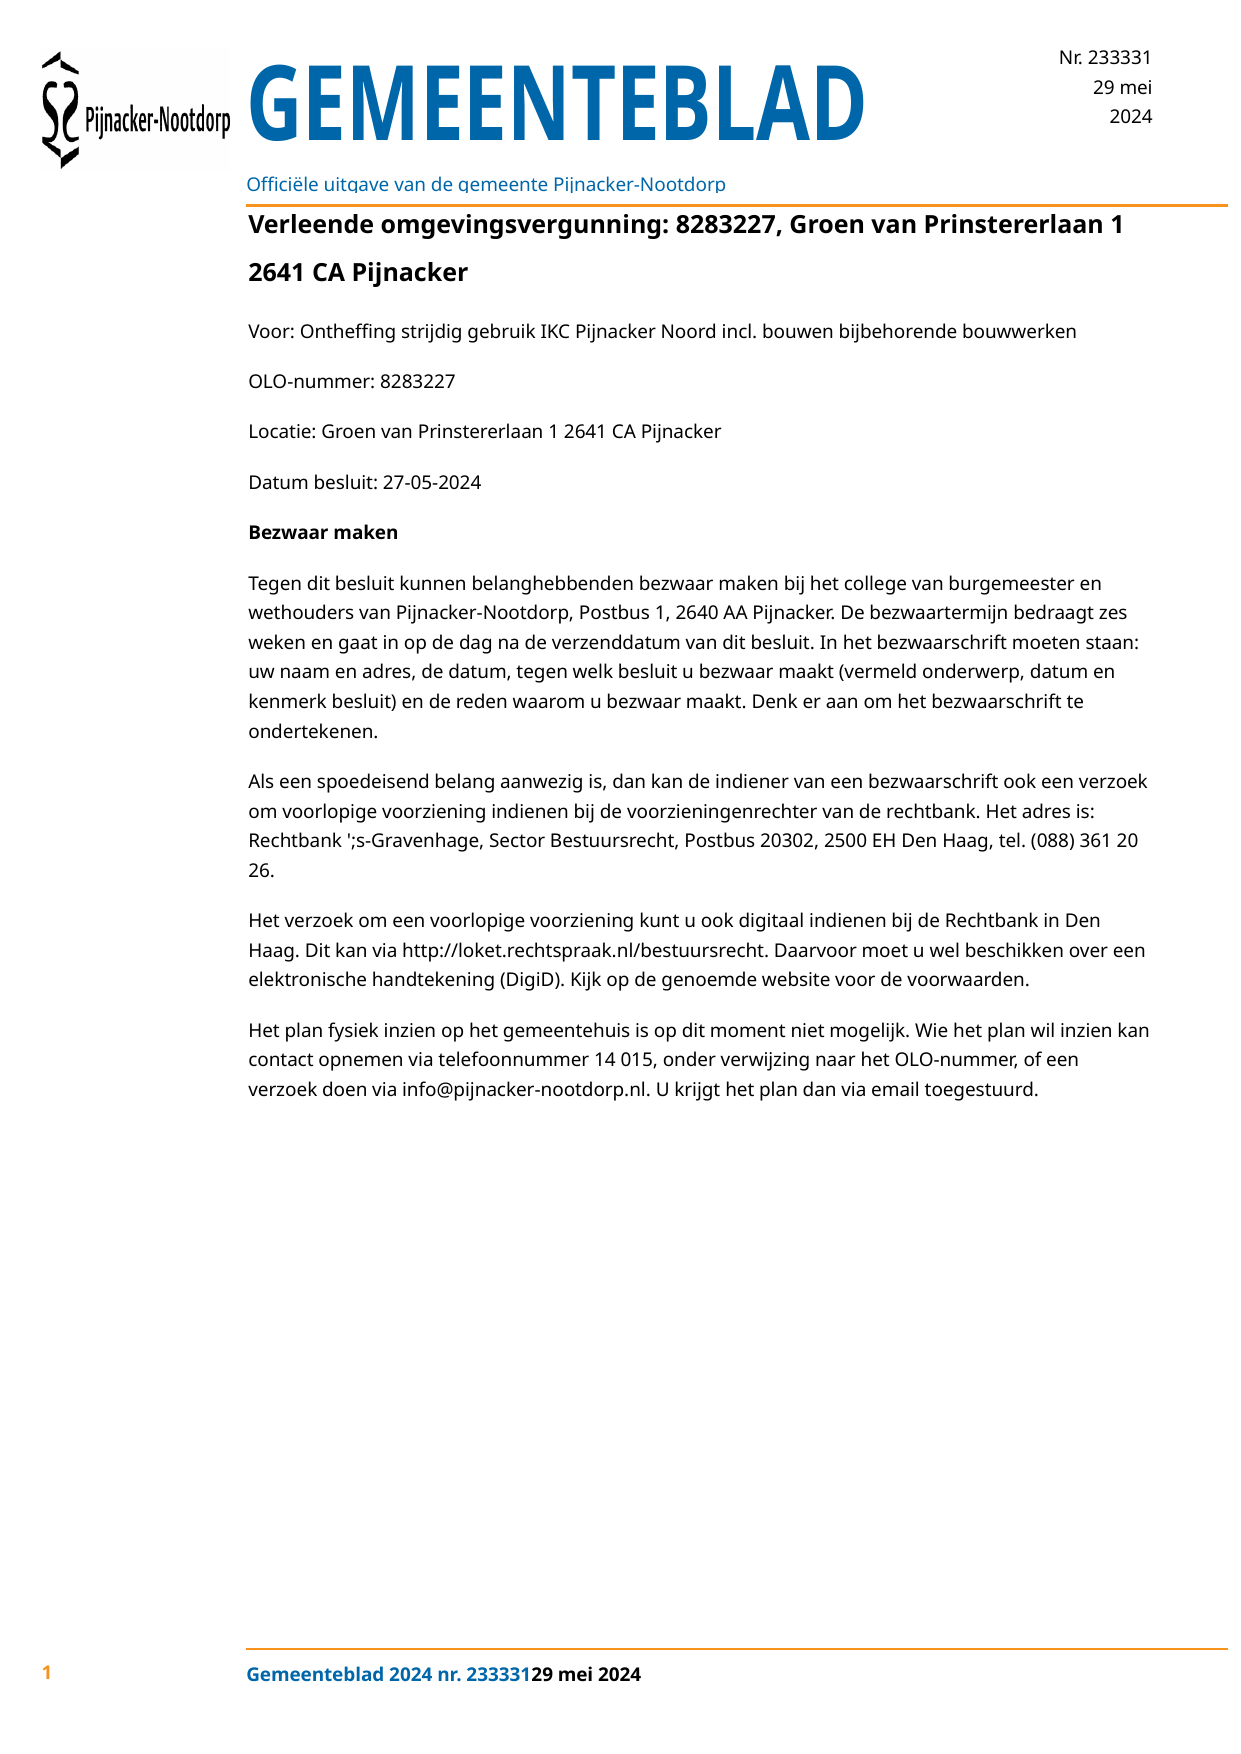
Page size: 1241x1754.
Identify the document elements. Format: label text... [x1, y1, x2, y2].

text Datum besluit: 27-05-2024 [248, 469, 1152, 495]
text Het plan fysiek inzien op het gemeentehuis is op dit moment niet mogelijk. Wie het plan wil inzien kan contact opnemen via telefoonnummer 14 015, onder verwijzing naar het OLO-nummer, of een verzoek doen via info@pijnacker-nootdorp.nl. U krijgt het plan dan via email toegestuurd. [248, 1017, 1152, 1102]
text Verleende omgevingsvergunning: 8283227, Groen van Prinstererlaan 1 2641 CA Pijnacker [248, 207, 1152, 288]
text Als een spoedeisend belang aanwezig is, dan kan de indiener van een bezwaarschrift ook een verzoek om voorlopige voorziening indienen bij de voorzieningenrechter van de rechtbank. Het adres is: Rechtbank ';s-Gravenhage, Sector Bestuursrecht, Postbus 20302, 2500 EH Den Haag, tel. (088) 361 20 26. [248, 768, 1152, 883]
text Het verzoek om een voorlopige voorziening kunt u ook digitaal indienen bij de Rechtbank in Den Haag. Dit kan via http://loket.rechtspraak.nl/bestuursrecht. Daarvoor moet u wel beschikken over een elektronische handtekening (DigiD). Kijk op de genoemde website voor de voorwaarden. [248, 907, 1152, 992]
text OLO-nummer: 8283227 [248, 368, 1152, 394]
text Bezwaar maken [248, 519, 1152, 545]
text Voor: Ontheffing strijdig gebruik IKC Pijnacker Noord incl. bouwen bijbehorende bouwwerken [248, 318, 1152, 344]
text Locatie: Groen van Prinstererlaan 1 2641 CA Pijnacker [248, 419, 1152, 444]
text Tegen dit besluit kunnen belanghebbenden bezwaar maken bij het college van burgemeester en wethouders van Pijnacker-Nootdorp, Postbus 1, 2640 AA Pijnacker. De bezwaartermijn bedraagt zes weken en gaat in op de dag na de verzenddatum van dit besluit. In het bezwaarschrift moeten staan: uw naam en adres, de datum, tegen welk besluit u bezwaar maakt (vermeld onderwerp, datum en kenmerk besluit) en de reden waarom u bezwaar maakt. Denk er aan om het bezwaarschrift te ondertekenen. [248, 570, 1152, 744]
picture [41, 47, 231, 172]
